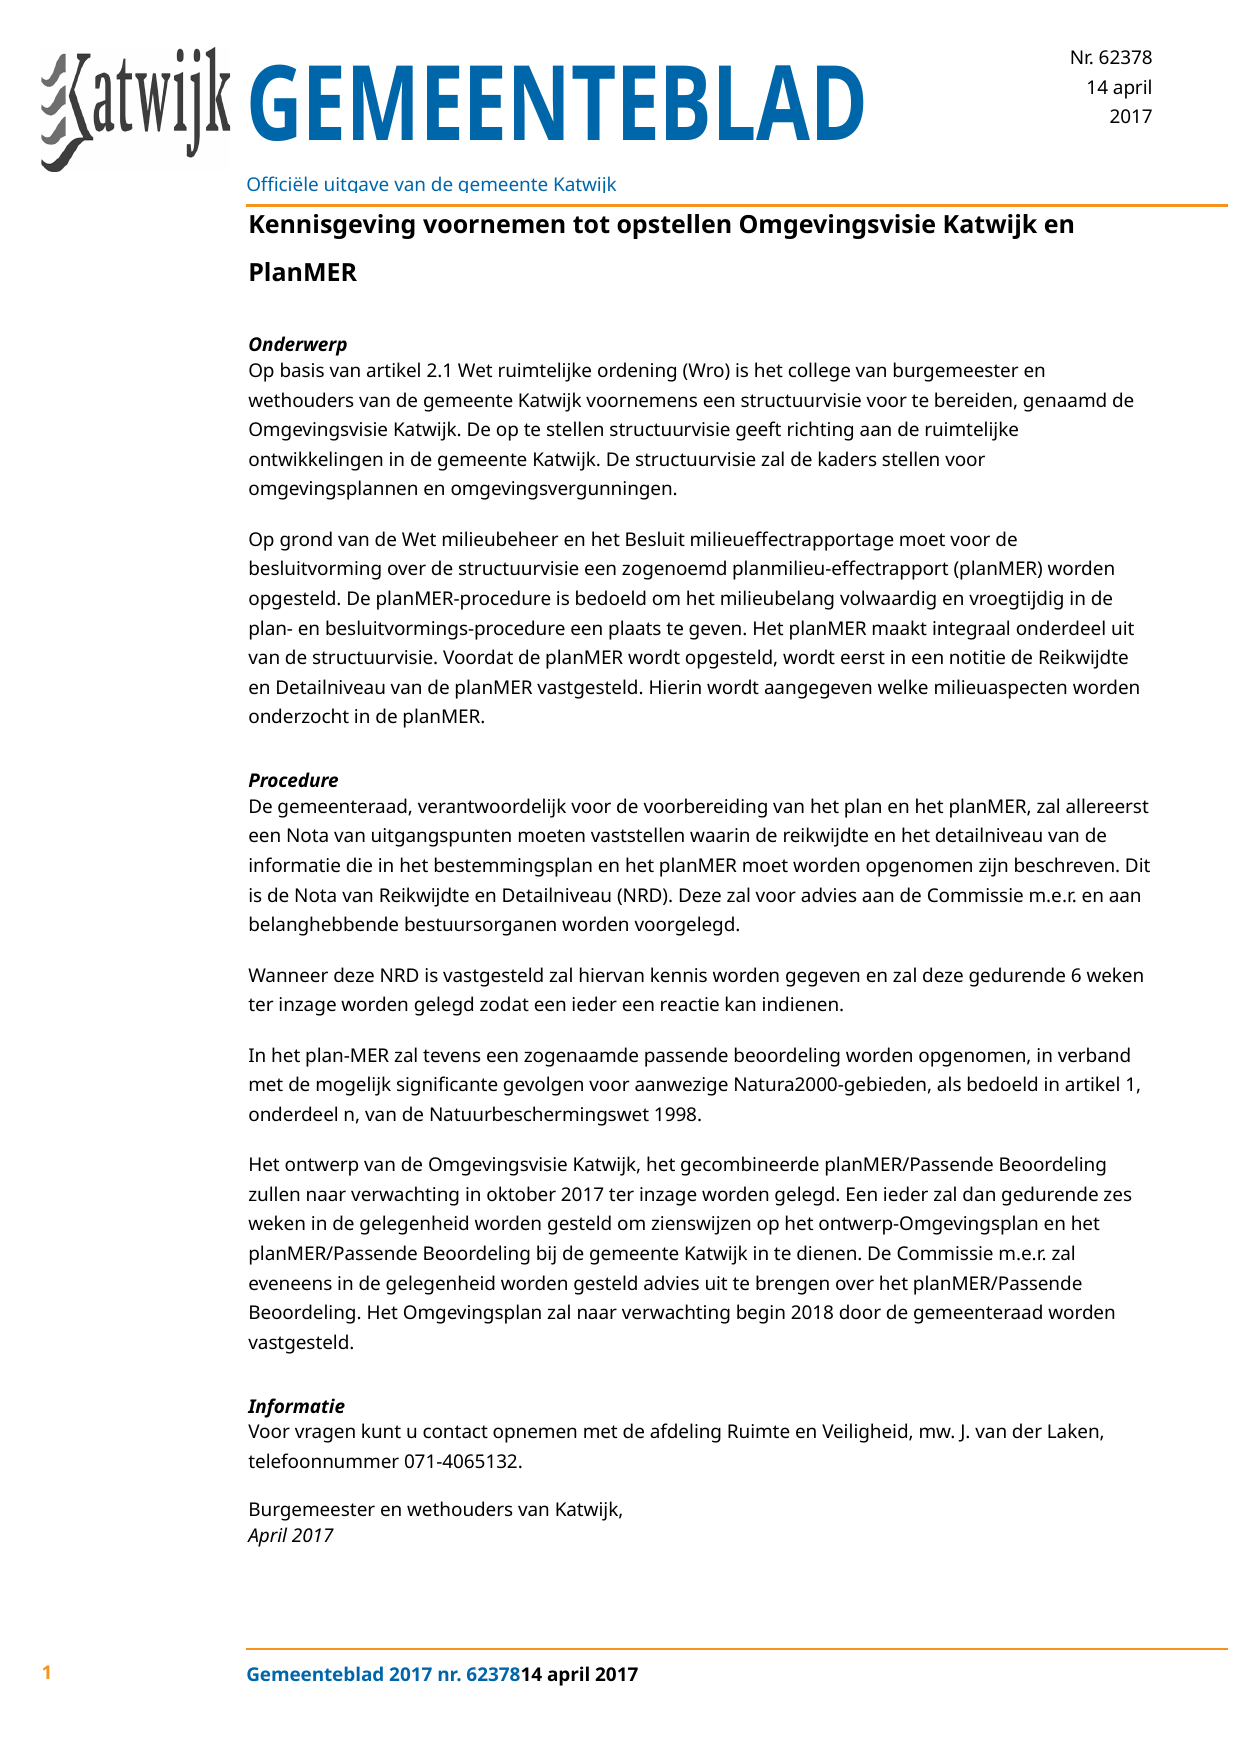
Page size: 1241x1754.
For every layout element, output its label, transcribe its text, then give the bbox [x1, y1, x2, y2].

text Informatie [248, 1393, 1152, 1419]
text Het ontwerp van de Omgevingsvisie Katwijk, het gecombineerde planMER/Passende Beoordeling zullen naar verwachting in oktober 2017 ter inzage worden gelegd. Een ieder zal dan gedurende zes weken in de gelegenheid worden gesteld om zienswijzen op het ontwerp-Omgevingsplan en het planMER/Passende Beoordeling bij de gemeente Katwijk in te dienen. De Commissie m.e.r. zal eveneens in de gelegenheid worden gesteld advies uit te brengen over het planMER/Passende Beoordeling. Het Omgevingsplan zal naar verwachting begin 2018 door de gemeenteraad worden vastgesteld. [248, 1151, 1152, 1355]
text Onderwerp [248, 331, 1152, 357]
text Procedure [248, 767, 1152, 793]
text Op grond van de Wet milieubeheer en het Besluit milieueffectrapportage moet voor de besluitvorming over de structuurvisie een zogenoemd planmilieu-effectrapport (planMER) worden opgesteld. De planMER-procedure is bedoeld om het milieubelang volwaardig en vroegtijdig in de plan- en besluitvormings-procedure een plaats te geven. Het planMER maakt integraal onderdeel uit van de structuurvisie. Voordat de planMER wordt opgesteld, wordt eerst in een notitie de Reikwijdte en Detailniveau van de planMER vastgesteld. Hierin wordt aangegeven welke milieuaspecten worden onderzocht in de planMER. [248, 526, 1152, 729]
text Voor vragen kunt u contact opnemen met de afdeling Ruimte en Veiligheid, mw. J. van der Laken, telefoonnummer 071-4065132. [248, 1419, 1152, 1474]
picture [41, 47, 231, 172]
text Burgemeester en wethouders van Katwijk, [248, 1496, 1152, 1522]
text Wanneer deze NRD is vastgesteld zal hiervan kennis worden gegeven en zal deze gedurende 6 weken ter inzage worden gelegd zodat een ieder een reactie kan indienen. [248, 962, 1152, 1017]
text Kennisgeving voornemen tot opstellen Omgevingsvisie Katwijk en PlanMER [248, 207, 1152, 288]
text Op basis van artikel 2.1 Wet ruimtelijke ordening (Wro) is het college van burgemeester en wethouders van de gemeente Katwijk voornemens een structuurvisie voor te bereiden, genaamd de Omgevingsvisie Katwijk. De op te stellen structuurvisie geeft richting aan de ruimtelijke ontwikkelingen in de gemeente Katwijk. De structuurvisie zal de kaders stellen voor omgevingsplannen en omgevingsvergunningen. [248, 357, 1152, 501]
text In het plan-MER zal tevens een zogenaamde passende beoordeling worden opgenomen, in verband met de mogelijk significante gevolgen voor aanwezige Natura2000-gebieden, als bedoeld in artikel 1, onderdeel n, van de Natuurbeschermingswet 1998. [248, 1042, 1152, 1127]
text De gemeenteraad, verantwoordelijk voor de voorbereiding van het plan en het planMER, zal allereerst een Nota van uitgangspunten moeten vaststellen waarin de reikwijdte en het detailniveau van de informatie die in het bestemmingsplan en het planMER moet worden opgenomen zijn beschreven. Dit is de Nota van Reikwijdte en Detailniveau (NRD). Deze zal voor advies aan de Commissie m.e.r. en aan belanghebbende bestuursorganen worden voorgelegd. [248, 793, 1152, 937]
text April 2017 [248, 1522, 1152, 1547]
